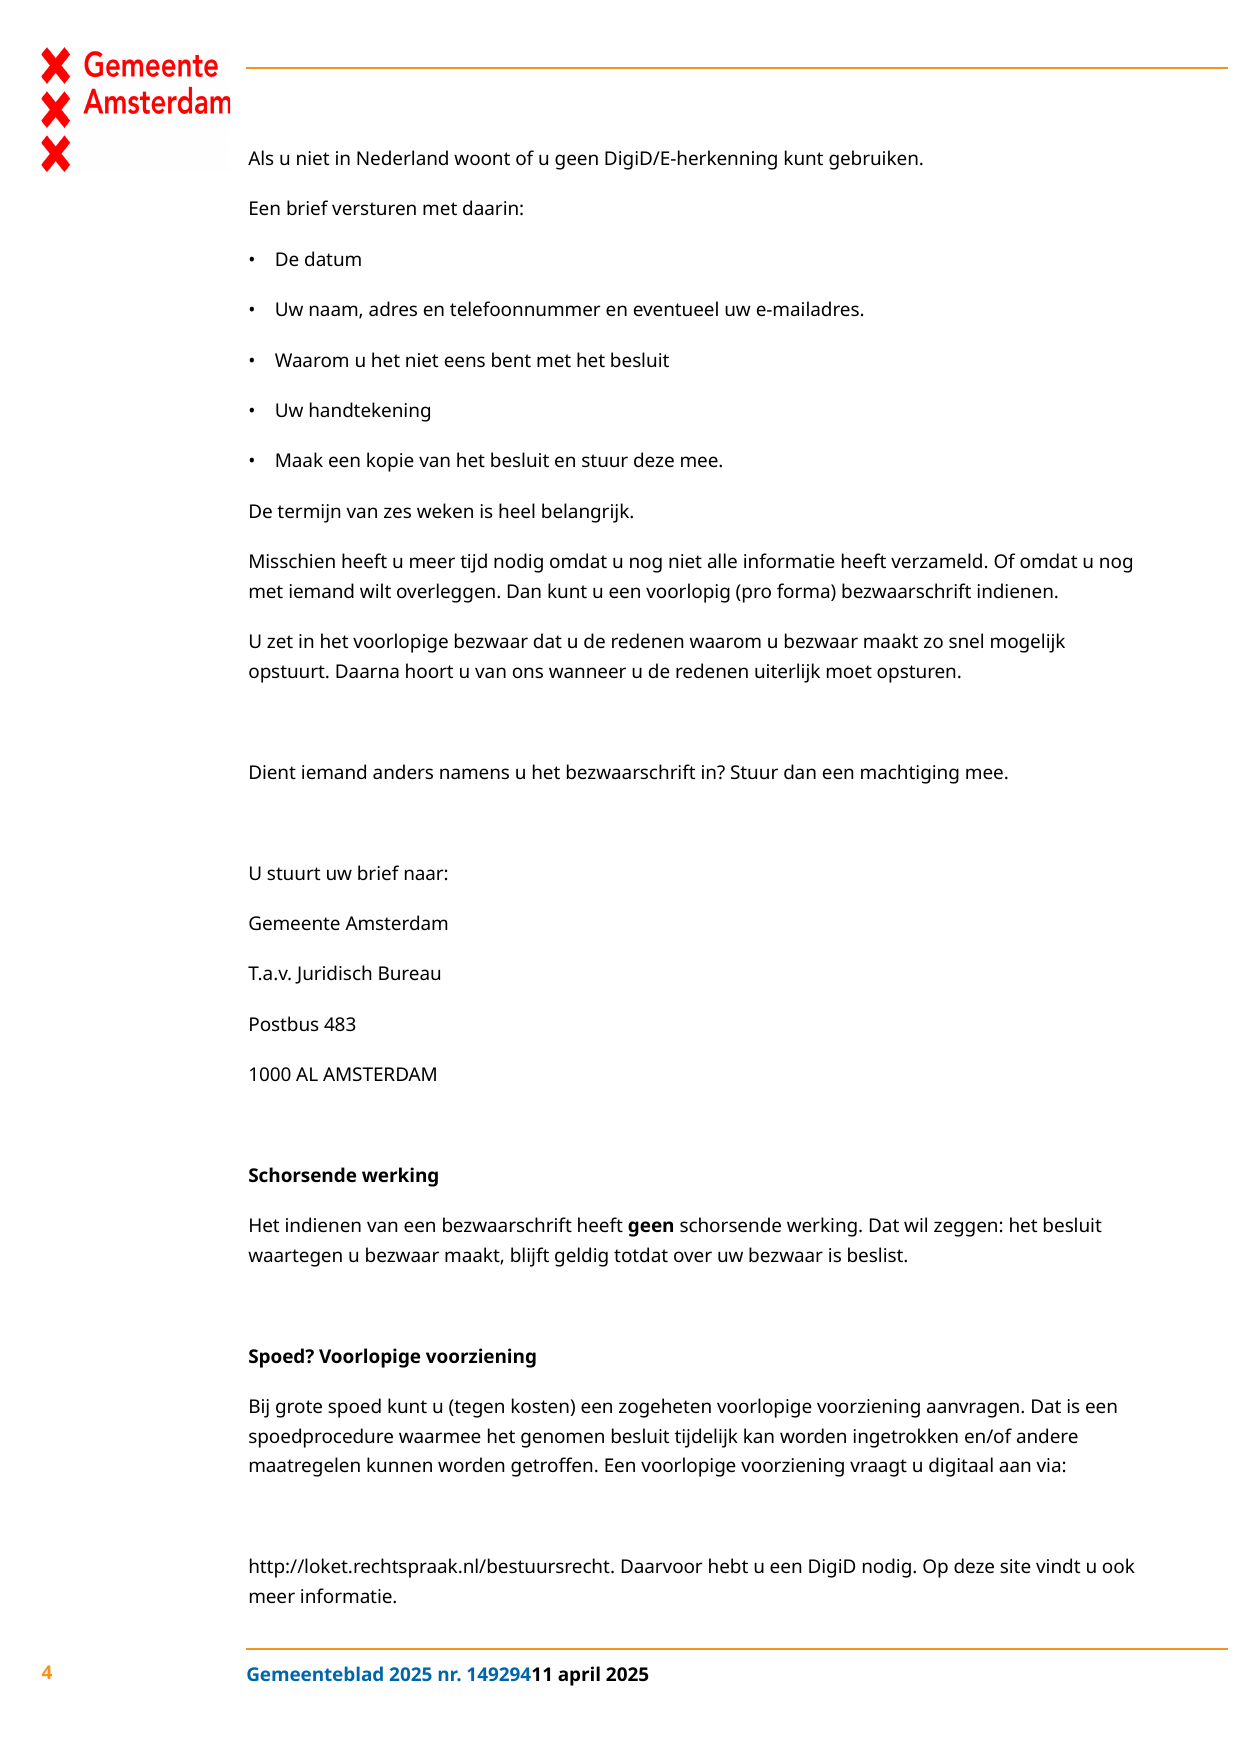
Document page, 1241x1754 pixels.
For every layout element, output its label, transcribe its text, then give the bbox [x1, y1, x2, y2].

text U stuurt uw brief naar: [248, 860, 1152, 886]
text Postbus 483 [248, 1011, 1152, 1037]
text Spoed? Voorlopige voorziening [248, 1343, 1152, 1369]
text • Uw naam, adres en telefoonnummer en eventueel uw e-mailadres. [248, 296, 1152, 322]
text Als u niet in Nederland woont of u geen DigiD/E-herkenning kunt gebruiken. [248, 145, 1152, 171]
text Gemeente Amsterdam [248, 910, 1152, 936]
text http://loket.rechtspraak.nl/bestuursrecht. Daarvoor hebt u een DigiD nodig. Op deze site vindt u ook meer informatie. [248, 1553, 1152, 1609]
text Misschien heeft u meer tijd nodig omdat u nog niet alle informatie heeft verzameld. Of omdat u nog met iemand wilt overleggen. Dan kunt u een voorlopig (pro forma) bezwaarschrift indienen. [248, 548, 1152, 604]
text T.a.v. Juridisch Bureau [248, 961, 1152, 986]
text Een brief versturen met daarin: [248, 196, 1152, 221]
text De termijn van zes weken is heel belangrijk. [248, 498, 1152, 524]
text • Maak een kopie van het besluit en stuur deze mee. [248, 448, 1152, 473]
text Het indienen van een bezwaarschrift heeft geen schorsende werking. Dat wil zeggen: het besluit waartegen u bezwaar maakt, blijft geldig totdat over uw bezwaar is beslist. [248, 1213, 1152, 1268]
text Bij grote spoed kunt u (tegen kosten) een zogeheten voorlopige voorziening aanvragen. Dat is een spoedprocedure waarmee het genomen besluit tijdelijk kan worden ingetrokken en/of andere maatregelen kunnen worden getroffen. Een voorlopige voorziening vraagt u digitaal aan via: [248, 1393, 1152, 1478]
text • De datum [248, 246, 1152, 272]
picture [41, 47, 231, 172]
text • Waarom u het niet eens bent met het besluit [248, 347, 1152, 373]
text U zet in het voorlopige bezwaar dat u de redenen waarom u bezwaar maakt zo snel mogelijk opstuurt. Daarna hoort u van ons wanneer u de redenen uiterlijk moet opsturen. [248, 628, 1152, 684]
text 1000 AL AMSTERDAM [248, 1061, 1152, 1087]
text Dient iemand anders namens u het bezwaarschrift in? Stuur dan een machtiging mee. [248, 759, 1152, 785]
text • Uw handtekening [248, 397, 1152, 423]
text Schorsende werking [248, 1162, 1152, 1188]
